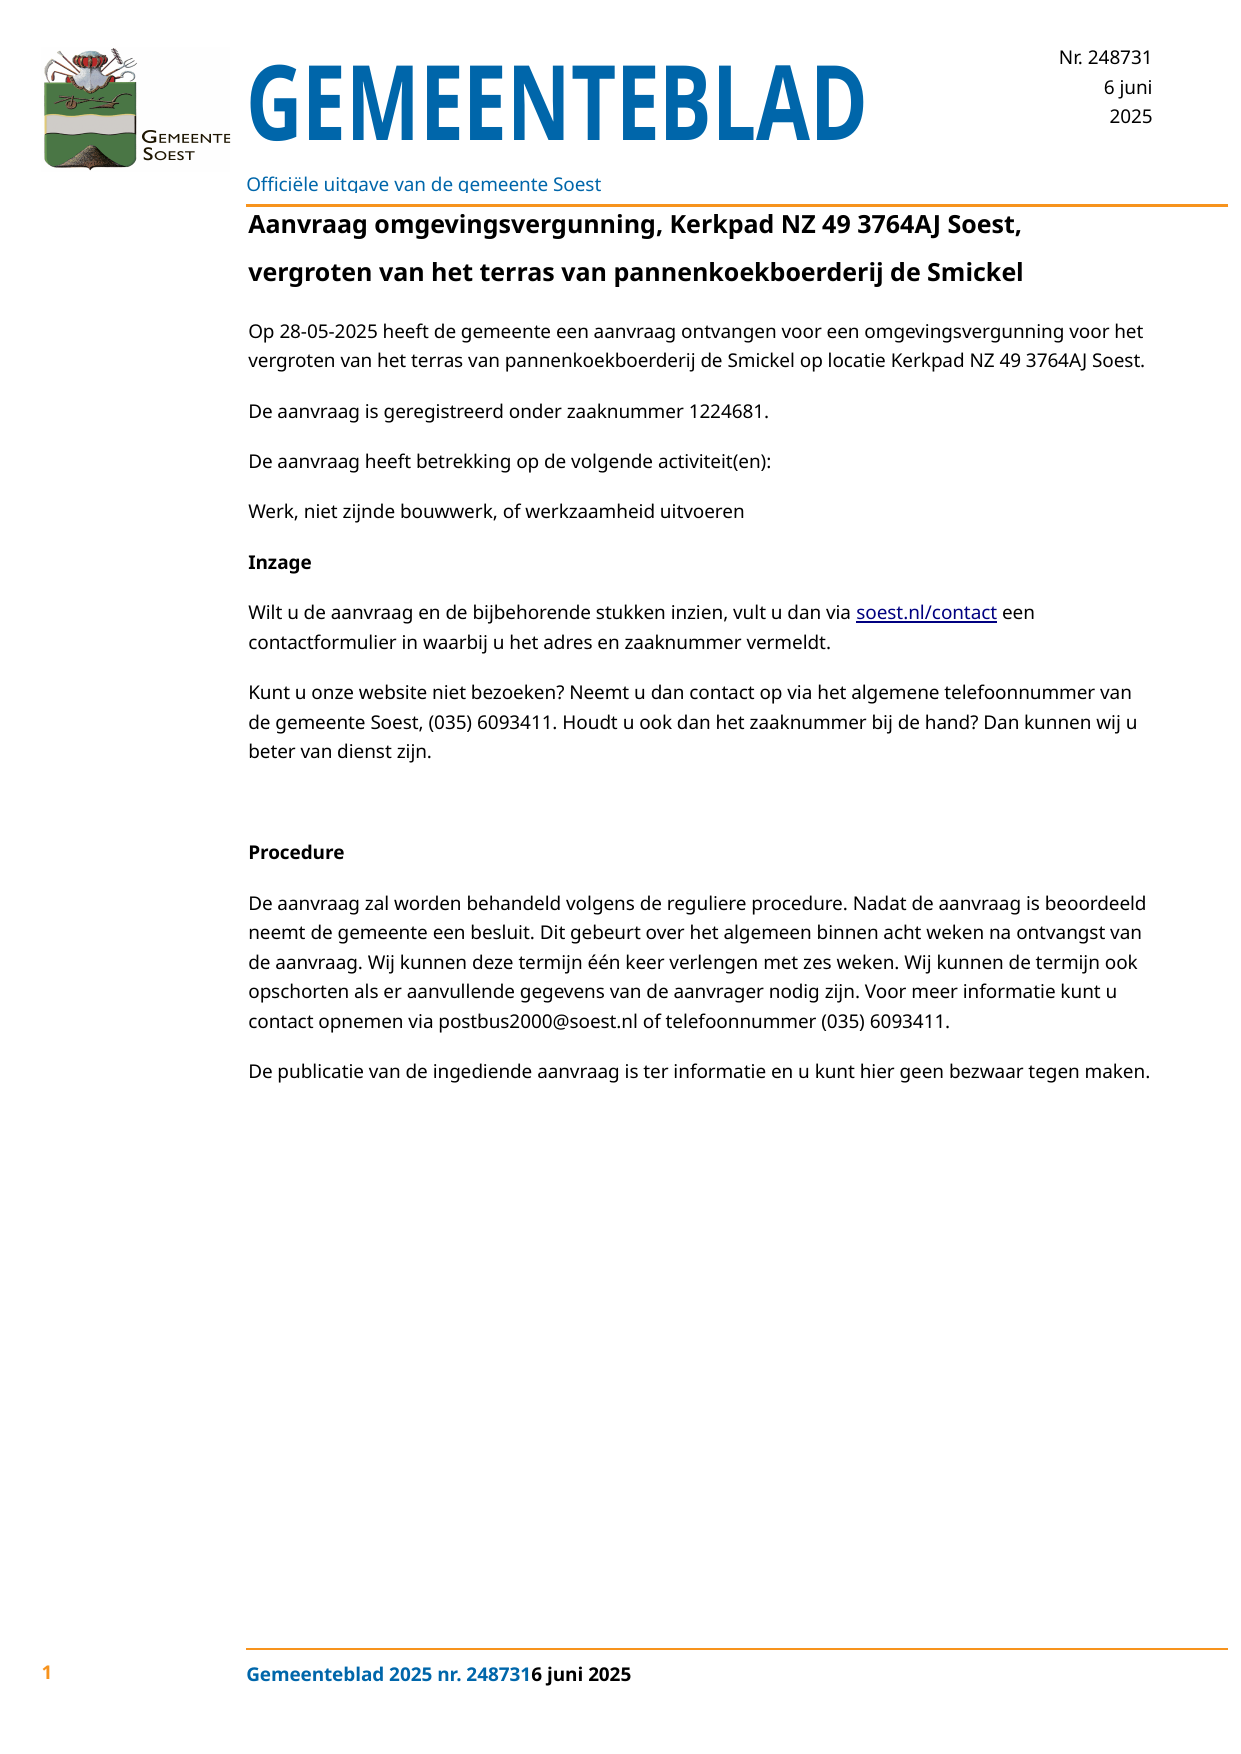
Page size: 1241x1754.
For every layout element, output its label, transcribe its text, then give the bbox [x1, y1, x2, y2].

text Wilt u de aanvraag en de bijbehorende stukken inzien, vult u dan via soest.nl/contact een contactformulier in waarbij u het adres en zaaknummer vermeldt. [248, 599, 1152, 655]
text De publicatie van de ingediende aanvraag is ter informatie en u kunt hier geen bezwaar tegen maken. [248, 1059, 1152, 1084]
text Inzage [248, 549, 1152, 575]
text Aanvraag omgevingsvergunning, Kerkpad NZ 49 3764AJ Soest, vergroten van het terras van pannenkoekboerderij de Smickel [248, 207, 1152, 288]
text De aanvraag heeft betrekking op de volgende activiteit(en): [248, 448, 1152, 474]
text Kunt u onze website niet bezoeken? Neemt u dan contact op via het algemene telefoonnummer van de gemeente Soest, (035) 6093411. Houdt u ook dan het zaaknummer bij de hand? Dan kunnen wij u beter van dienst zijn. [248, 679, 1152, 764]
text De aanvraag is geregistreerd onder zaaknummer 1224681. [248, 398, 1152, 424]
text Procedure [248, 839, 1152, 865]
picture [41, 47, 231, 172]
text Op 28-05-2025 heeft de gemeente een aanvraag ontvangen voor een omgevingsvergunning voor het vergroten van het terras van pannenkoekboerderij de Smickel op locatie Kerkpad NZ 49 3764AJ Soest. [248, 318, 1152, 373]
text Werk, niet zijnde bouwwerk, of werkzaamheid uitvoeren [248, 499, 1152, 524]
text De aanvraag zal worden behandeld volgens de reguliere procedure. Nadat de aanvraag is beoordeeld neemt de gemeente een besluit. Dit gebeurt over het algemeen binnen acht weken na ontvangst van de aanvraag. Wij kunnen deze termijn één keer verlengen met zes weken. Wij kunnen de termijn ook opschorten als er aanvullende gegevens van de aanvrager nodig zijn. Voor meer informatie kunt u contact opnemen via postbus2000@soest.nl of telefoonnummer (035) 6093411. [248, 890, 1152, 1034]
